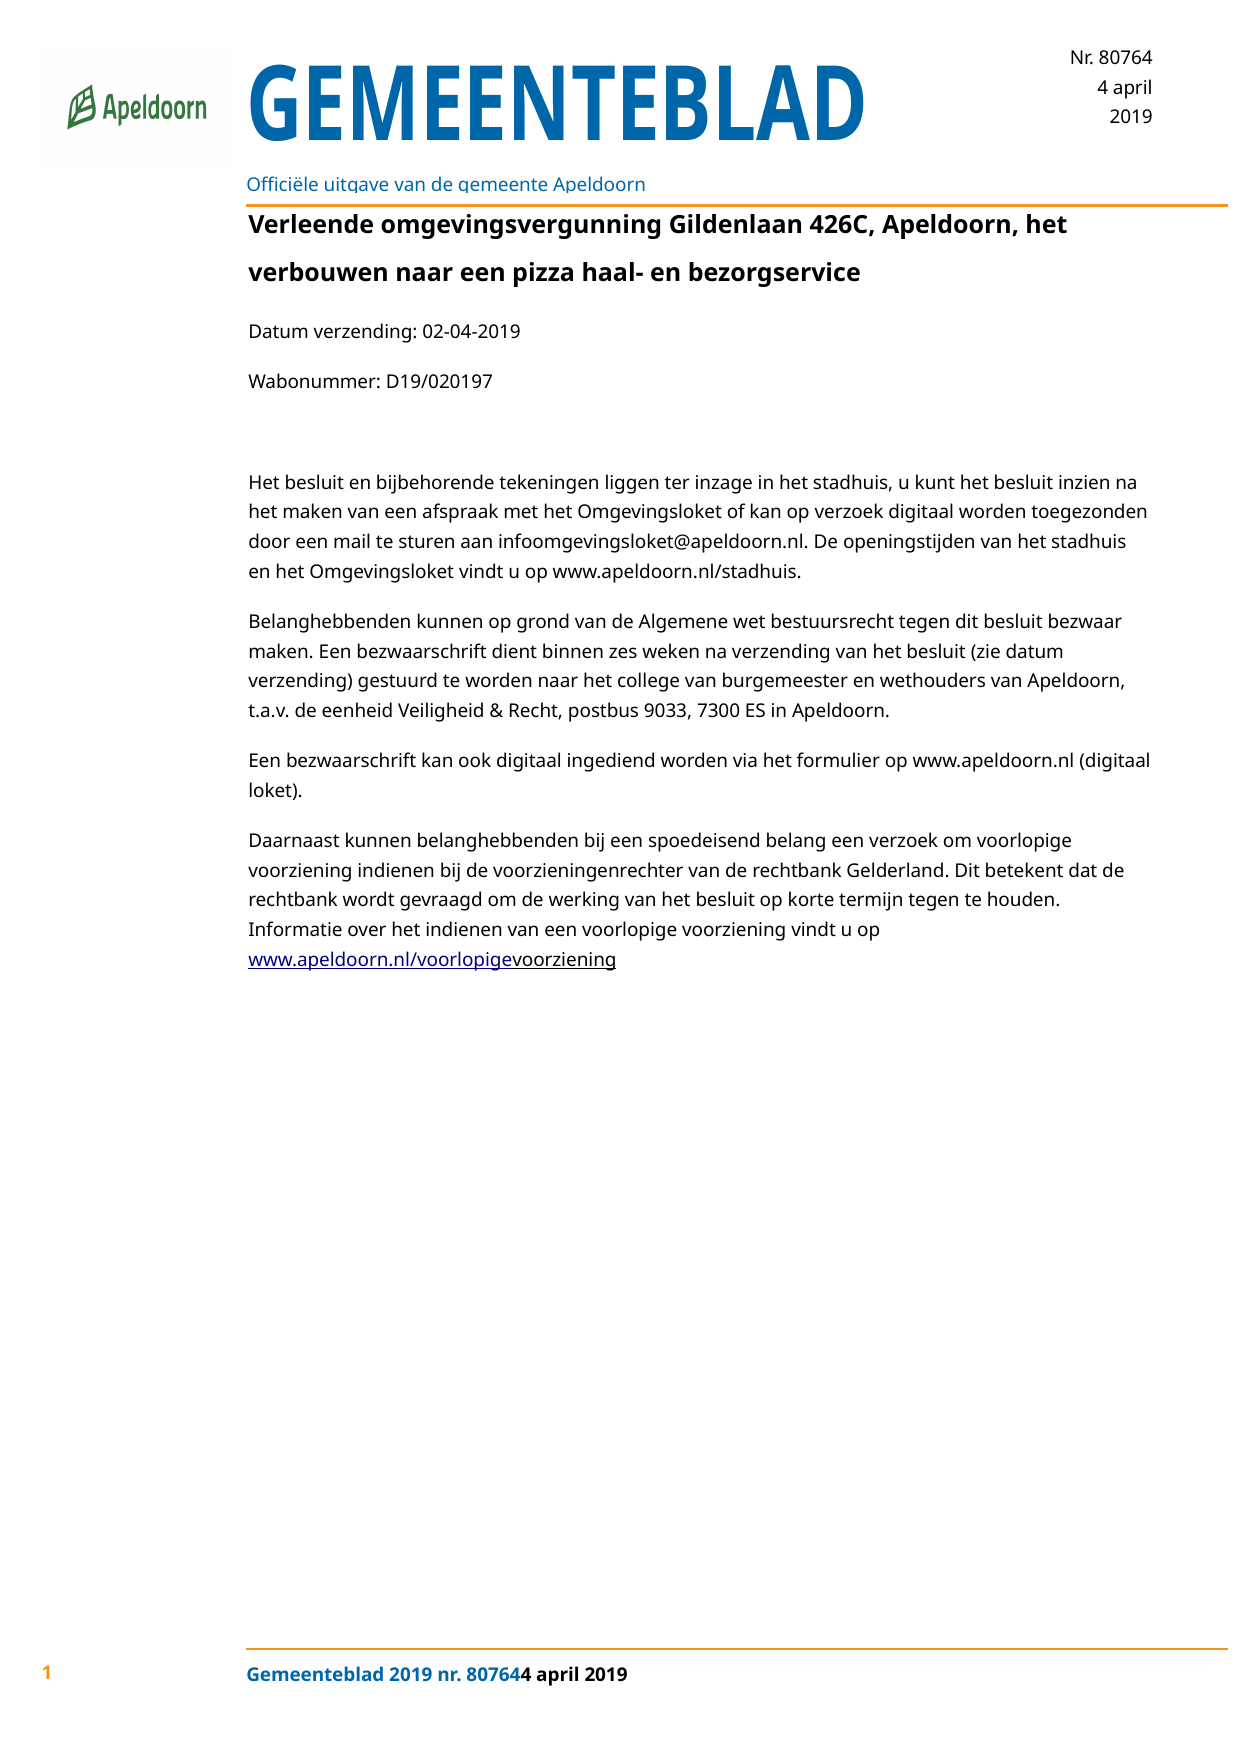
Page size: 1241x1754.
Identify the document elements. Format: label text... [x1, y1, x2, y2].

text Belanghebbenden kunnen op grond van de Algemene wet bestuursrecht tegen dit besluit bezwaar maken. Een bezwaarschrift dient binnen zes weken na verzending van het besluit (zie datum verzending) gestuurd te worden naar het college van burgemeester en wethouders van Apeldoorn, t.a.v. de eenheid Veiligheid & Recht, postbus 9033, 7300 ES in Apeldoorn. [248, 608, 1152, 723]
text Wabonummer: D19/020197 [248, 368, 1152, 394]
text Verleende omgevingsvergunning Gildenlaan 426C, Apeldoorn, het verbouwen naar een pizza haal- en bezorgservice [248, 207, 1152, 288]
picture [41, 47, 231, 172]
text Het besluit en bijbehorende tekeningen liggen ter inzage in het stadhuis, u kunt het besluit inzien na het maken van een afspraak met het Omgevingsloket of kan op verzoek digitaal worden toegezonden door een mail te sturen aan infoomgevingsloket@apeldoorn.nl. De openingstijden van het stadhuis en het Omgevingsloket vindt u op www.apeldoorn.nl/stadhuis. [248, 469, 1152, 584]
text Een bezwaarschrift kan ook digitaal ingediend worden via het formulier op www.apeldoorn.nl (digitaal loket). [248, 747, 1152, 803]
text Daarnaast kunnen belanghebbenden bij een spoedeisend belang een verzoek om voorlopige voorziening indienen bij de voorzieningenrechter van de rechtbank Gelderland. Dit betekent dat de rechtbank wordt gevraagd om de werking van het besluit op korte termijn tegen te houden. Informatie over het indienen van een voorlopige voorziening vindt u op www.apeldoorn.nl/voorlopigevoorziening [248, 827, 1152, 972]
text Datum verzending: 02-04-2019 [248, 318, 1152, 344]
